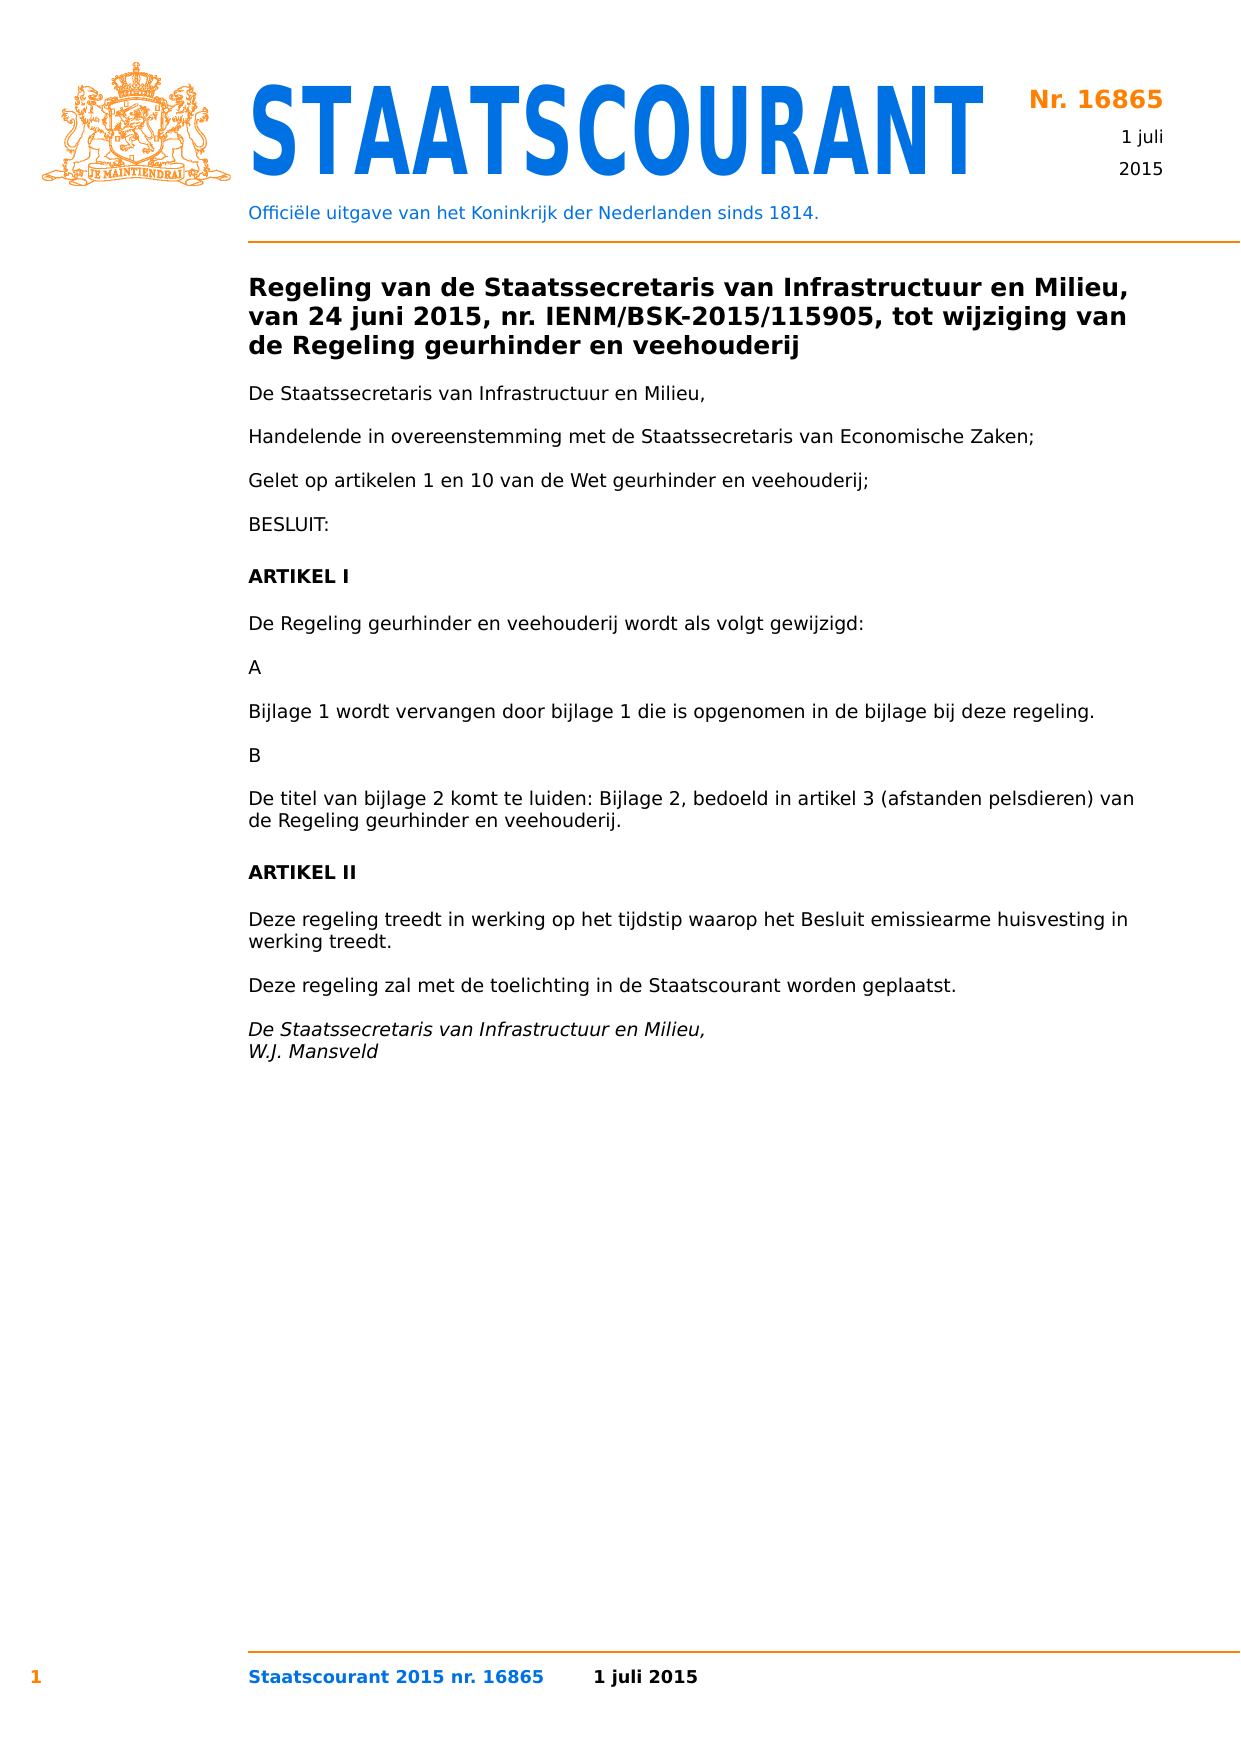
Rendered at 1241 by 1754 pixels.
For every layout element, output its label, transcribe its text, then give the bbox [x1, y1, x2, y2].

text B [248, 744, 1163, 766]
text De Regeling geurhinder en veehouderij wordt als volgt gewijzigd: [248, 613, 1163, 635]
text De Staatssecretaris van Infrastructuur en Milieu, [248, 382, 1163, 404]
table_header Nr. 16865 [998, 62, 1240, 121]
subtitle ARTIKEL II [248, 862, 1163, 884]
text Deze regeling zal met de toelichting in de Staatscourant worden geplaatst. [248, 975, 1163, 997]
text Handelende in overeenstemming met de Staatssecretaris van Economische Zaken; [248, 426, 1163, 448]
table_cell 1 juli [998, 121, 1240, 153]
subtitle Regeling van de Staatssecretaris van Infrastructuur en Milieu, van 24 juni 2015, nr. IENM/BSK-2015/115905, tot wijziging van de Regeling geurhinder en veehouderij [248, 273, 1163, 361]
table_cell 2015 [998, 153, 1240, 203]
text Deze regeling treedt in werking op het tijdstip waarop het Besluit emissiearme huisvesting in werking treedt. [248, 909, 1163, 953]
text A [248, 657, 1163, 679]
text Gelet op artikelen 1 en 10 van de Wet geurhinder en veehouderij; [248, 470, 1163, 492]
text Bijlage 1 wordt vervangen door bijlage 1 die is opgenomen in de bijlage bij deze regeling. [248, 701, 1163, 723]
table_cell Officiële uitgave van het Koninkrijk der Nederlanden sinds 1814. [248, 203, 1240, 241]
picture [41, 62, 231, 186]
text De titel van bijlage 2 komt te luiden: Bijlage 2, bedoeld in artikel 3 (afstanden pelsdieren) van de Regeling geurhinder en veehouderij. [248, 788, 1163, 832]
text De Staatssecretaris van Infrastructuur en Milieu, W.J. Mansveld [248, 1019, 1163, 1063]
table_header [25, 62, 248, 241]
text BESLUIT: [248, 514, 1163, 536]
subtitle ARTIKEL I [248, 566, 1163, 588]
table_header STAATSCOURANT [248, 62, 998, 203]
